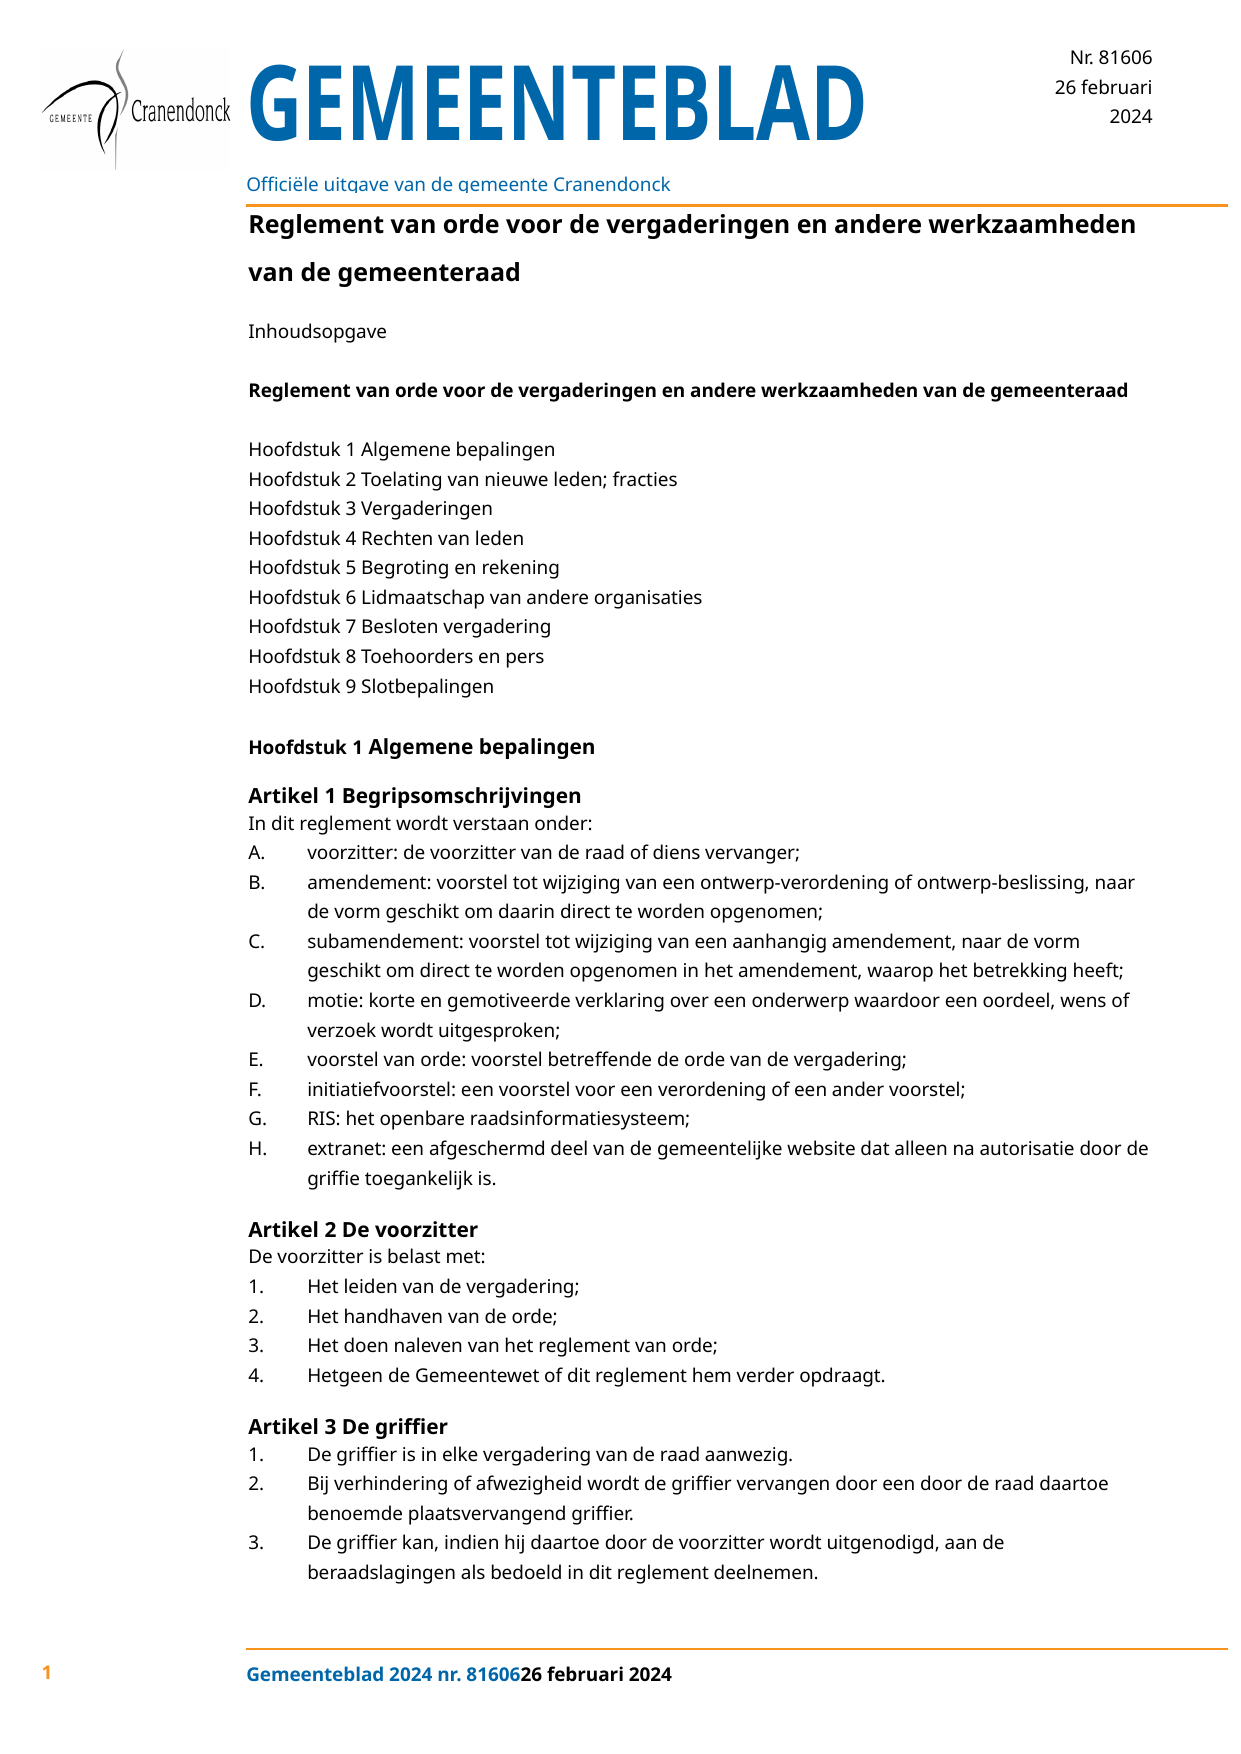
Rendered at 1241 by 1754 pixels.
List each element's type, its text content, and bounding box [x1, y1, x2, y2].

text Reglement van orde voor de vergaderingen en andere werkzaamheden van de gemeenteraad [248, 207, 1152, 288]
list subamendement: voorstel tot wijziging van een aanhangig amendement, naar de vorm geschikt om direct te worden opgenomen in het amendement, waarop het betrekking heeft; [248, 928, 1152, 983]
list De griffier kan, indien hij daartoe door de voorzitter wordt uitgenodigd, aan de beraadslagingen als bedoeld in dit reglement deelnemen. [248, 1529, 1152, 1585]
text Hoofdstuk 1 Algemene bepalingen [248, 732, 1152, 761]
text De voorzitter is belast met: [248, 1244, 1152, 1269]
text Inhoudsopgave [248, 318, 1152, 344]
text Hoofdstuk 9 Slotbepalingen [248, 673, 1152, 699]
list voorzitter: de voorzitter van de raad of diens vervanger; [248, 839, 1152, 865]
text Hoofdstuk 8 Toehoorders en pers [248, 643, 1152, 669]
text Hoofdstuk 7 Besloten vergadering [248, 614, 1152, 639]
list Het doen naleven van het reglement van orde; [248, 1332, 1152, 1358]
text Reglement van orde voor de vergaderingen en andere werkzaamheden van de gemeenteraad [248, 377, 1152, 403]
text Hoofdstuk 5 Begroting en rekening [248, 554, 1152, 580]
text Artikel 1 Begripsomschrijvingen [248, 781, 1152, 810]
picture [41, 47, 231, 172]
list amendement: voorstel tot wijziging van een ontwerp-verordening of ontwerp-beslissing, naar de vorm geschikt om daarin direct te worden opgenomen; [248, 869, 1152, 924]
list motie: korte en gemotiveerde verklaring over een onderwerp waardoor een oordeel, wens of verzoek wordt uitgesproken; [248, 987, 1152, 1043]
text Hoofdstuk 3 Vergaderingen [248, 495, 1152, 521]
text Hoofdstuk 1 Algemene bepalingen [248, 436, 1152, 462]
text Artikel 3 De griffier [248, 1412, 1152, 1441]
list Het leiden van de vergadering; [248, 1273, 1152, 1299]
list extranet: een afgeschermd deel van de gemeentelijke website dat alleen na autorisatie door de griffie toegankelijk is. [248, 1135, 1152, 1191]
text Hoofdstuk 4 Rechten van leden [248, 525, 1152, 551]
list initiatiefvoorstel: een voorstel voor een verordening of een ander voorstel; [248, 1076, 1152, 1102]
list Bij verhindering of afwezigheid wordt de griffier vervangen door een door de raad daartoe benoemde plaatsvervangend griffier. [248, 1470, 1152, 1526]
list voorstel van orde: voorstel betreffende de orde van de vergadering; [248, 1046, 1152, 1072]
text In dit reglement wordt verstaan onder: [248, 810, 1152, 836]
list Het handhaven van de orde; [248, 1303, 1152, 1328]
text Hoofdstuk 6 Lidmaatschap van andere organisaties [248, 584, 1152, 610]
text Hoofdstuk 2 Toelating van nieuwe leden; fracties [248, 466, 1152, 492]
list De griffier is in elke vergadering van de raad aanwezig. [248, 1441, 1152, 1467]
text Artikel 2 De voorzitter [248, 1215, 1152, 1244]
list Hetgeen de Gemeentewet of dit reglement hem verder opdraagt. [248, 1362, 1152, 1388]
list RIS: het openbare raadsinformatiesysteem; [248, 1106, 1152, 1131]
